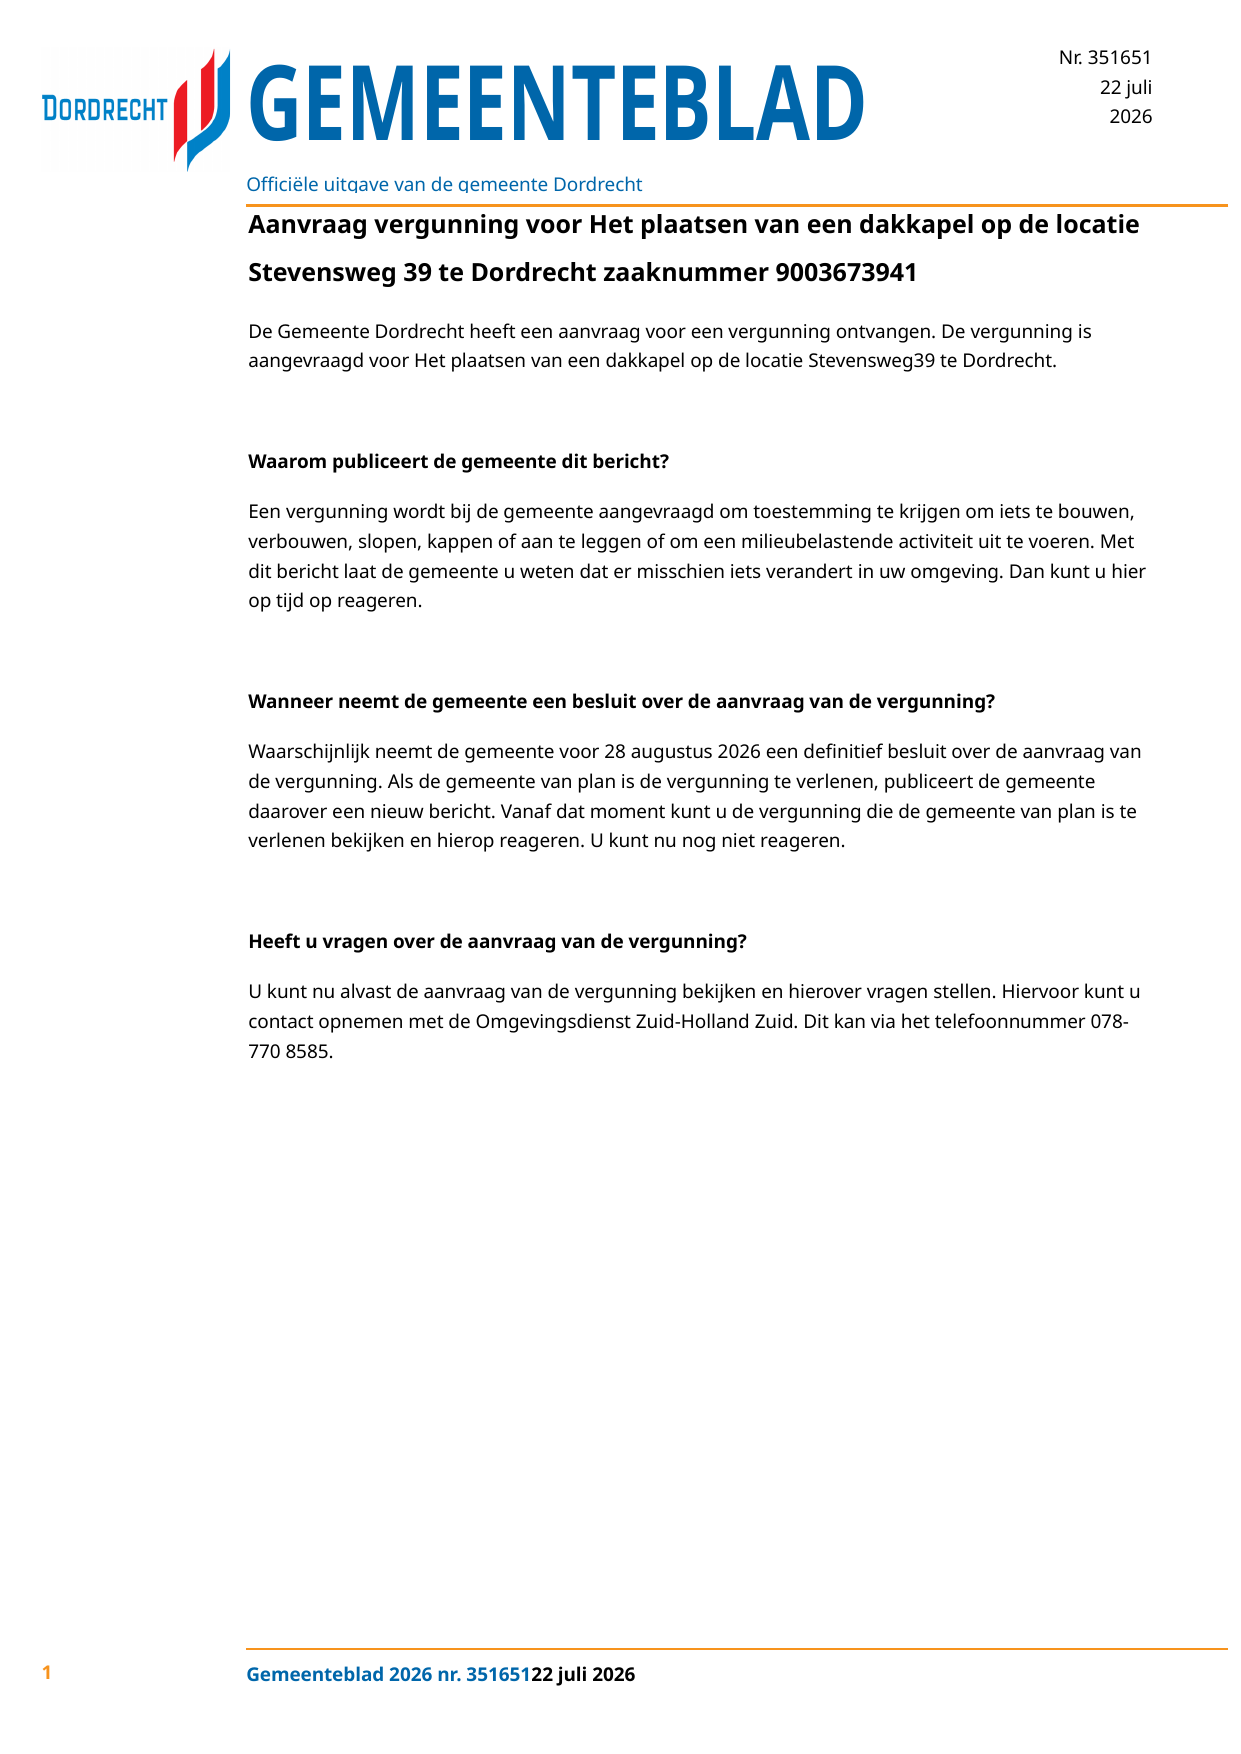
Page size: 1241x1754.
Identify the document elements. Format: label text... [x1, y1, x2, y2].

text De Gemeente Dordrecht heeft een aanvraag voor een vergunning ontvangen. De vergunning is aangevraagd voor Het plaatsen van een dakkapel op de locatie Stevensweg39 te Dordrecht. [248, 318, 1152, 373]
text Wanneer neemt de gemeente een besluit over de aanvraag van de vergunning? [248, 688, 1152, 714]
text Heeft u vragen over de aanvraag van de vergunning? [248, 928, 1152, 954]
text Waarom publiceert de gemeente dit bericht? [248, 448, 1152, 474]
text Een vergunning wordt bij de gemeente aangevraagd om toestemming te krijgen om iets te bouwen, verbouwen, slopen, kappen of aan te leggen of om een milieubelastende activiteit uit te voeren. Met dit bericht laat de gemeente u weten dat er misschien iets verandert in uw omgeving. Dan kunt u hier op tijd op reageren. [248, 499, 1152, 613]
text U kunt nu alvast de aanvraag van de vergunning bekijken en hierover vragen stellen. Hiervoor kunt u contact opnemen met de Omgevingsdienst Zuid-Holland Zuid. Dit kan via het telefoonnummer 078-770 8585. [248, 979, 1152, 1064]
text Waarschijnlijk neemt de gemeente voor 28 augustus 2026 een definitief besluit over de aanvraag van de vergunning. Als de gemeente van plan is de vergunning te verlenen, publiceert de gemeente daarover een nieuw bericht. Vanaf dat moment kunt u de vergunning die de gemeente van plan is te verlenen bekijken en hierop reageren. U kunt nu nog niet reageren. [248, 739, 1152, 853]
picture [41, 47, 231, 172]
text Aanvraag vergunning voor Het plaatsen van een dakkapel op de locatie Stevensweg 39 te Dordrecht zaaknummer 9003673941 [248, 207, 1152, 288]
